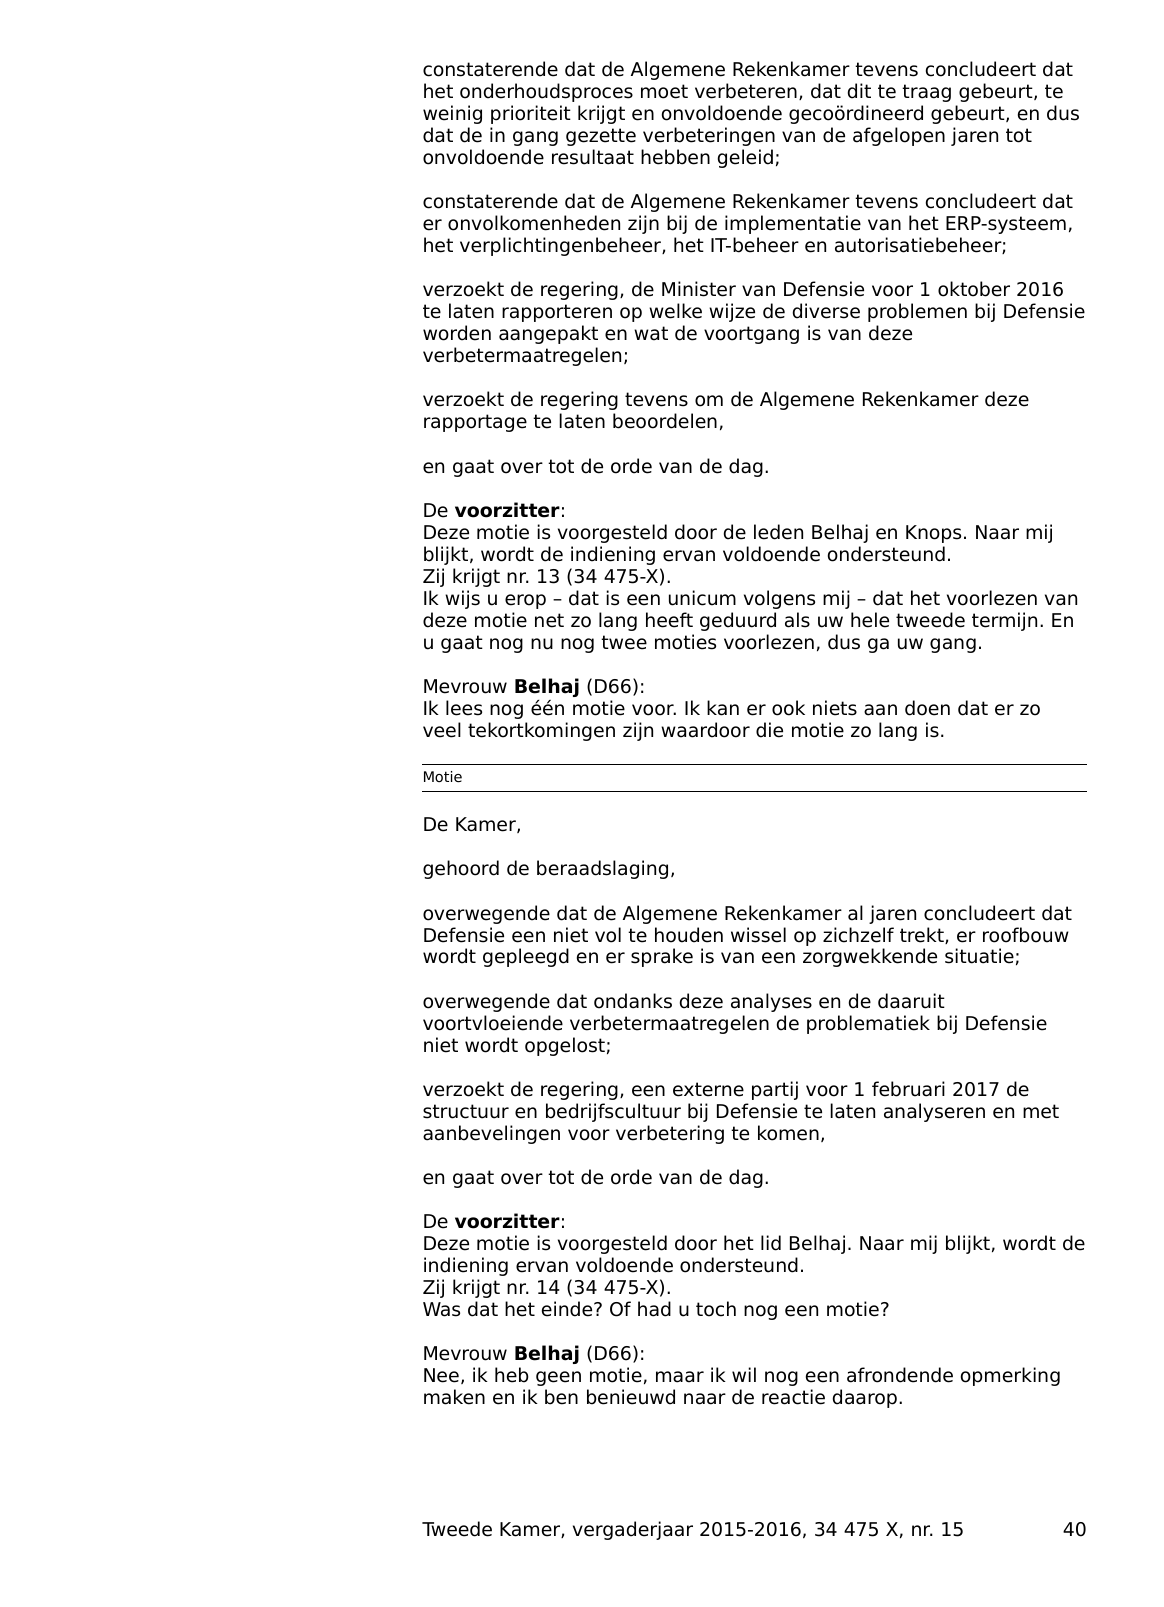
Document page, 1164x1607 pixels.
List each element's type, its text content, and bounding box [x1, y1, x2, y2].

text Nee, ik heb geen motie, maar ik wil nog een afrondende opmerking maken en ik ben benieuwd naar de reactie daarop. [422, 1365, 1087, 1409]
text Ik lees nog één motie voor. Ik kan er ook niets aan doen dat er zo veel tekortkomingen zijn waardoor die motie zo lang is. [422, 698, 1087, 742]
text gehoord de beraadslaging, [422, 858, 1087, 880]
text Mevrouw Belhaj (D66): [422, 1343, 1087, 1365]
text Ik wijs u erop – dat is een unicum volgens mij – dat het voorlezen van deze motie net zo lang heeft geduurd als uw hele tweede termijn. En u gaat nog nu nog twee moties voorlezen, dus ga uw gang. [422, 588, 1087, 653]
text constaterende dat de Algemene Rekenkamer tevens concludeert dat er onvolkomenheden zijn bij de implementatie van het ERP-systeem, het verplichtingenbeheer, het IT-beheer en autorisatiebeheer; [422, 191, 1087, 257]
text Mevrouw Belhaj (D66): [422, 676, 1087, 698]
text De voorzitter: [422, 500, 1087, 522]
text De Kamer, [422, 814, 1087, 836]
table_header Motie [422, 765, 1087, 791]
text Deze motie is voorgesteld door het lid Belhaj. Naar mij blijkt, wordt de indiening ervan voldoende ondersteund. [422, 1233, 1087, 1277]
text constaterende dat de Algemene Rekenkamer tevens concludeert dat het onderhoudsproces moet verbeteren, dat dit te traag gebeurt, te weinig prioriteit krijgt en onvoldoende gecoördineerd gebeurt, en dus dat de in gang gezette verbeteringen van de afgelopen jaren tot onvoldoende resultaat hebben geleid; [422, 59, 1087, 169]
text Zij krijgt nr. 13 (34 475-X). [422, 566, 1087, 588]
text verzoekt de regering tevens om de Algemene Rekenkamer deze rapportage te laten beoordelen, [422, 389, 1087, 433]
text Was dat het einde? Of had u toch nog een motie? [422, 1299, 1087, 1321]
text overwegende dat ondanks deze analyses en de daaruit voortvloeiende verbetermaatregelen de problematiek bij Defensie niet wordt opgelost; [422, 991, 1087, 1057]
text en gaat over tot de orde van de dag. [422, 456, 1087, 477]
text Deze motie is voorgesteld door de leden Belhaj en Knops. Naar mij blijkt, wordt de indiening ervan voldoende ondersteund. [422, 522, 1087, 566]
text Zij krijgt nr. 14 (34 475-X). [422, 1277, 1087, 1299]
text verzoekt de regering, een externe partij voor 1 februari 2017 de structuur en bedrijfscultuur bij Defensie te laten analyseren en met aanbevelingen voor verbetering te komen, [422, 1079, 1087, 1145]
text De voorzitter: [422, 1211, 1087, 1233]
text en gaat over tot de orde van de dag. [422, 1167, 1087, 1189]
text overwegende dat de Algemene Rekenkamer al jaren concludeert dat Defensie een niet vol te houden wissel op zichzelf trekt, er roofbouw wordt gepleegd en er sprake is van een zorgwekkende situatie; [422, 902, 1087, 968]
text verzoekt de regering, de Minister van Defensie voor 1 oktober 2016 te laten rapporteren op welke wijze de diverse problemen bij Defensie worden aangepakt en wat de voortgang is van deze verbetermaatregelen; [422, 279, 1087, 367]
